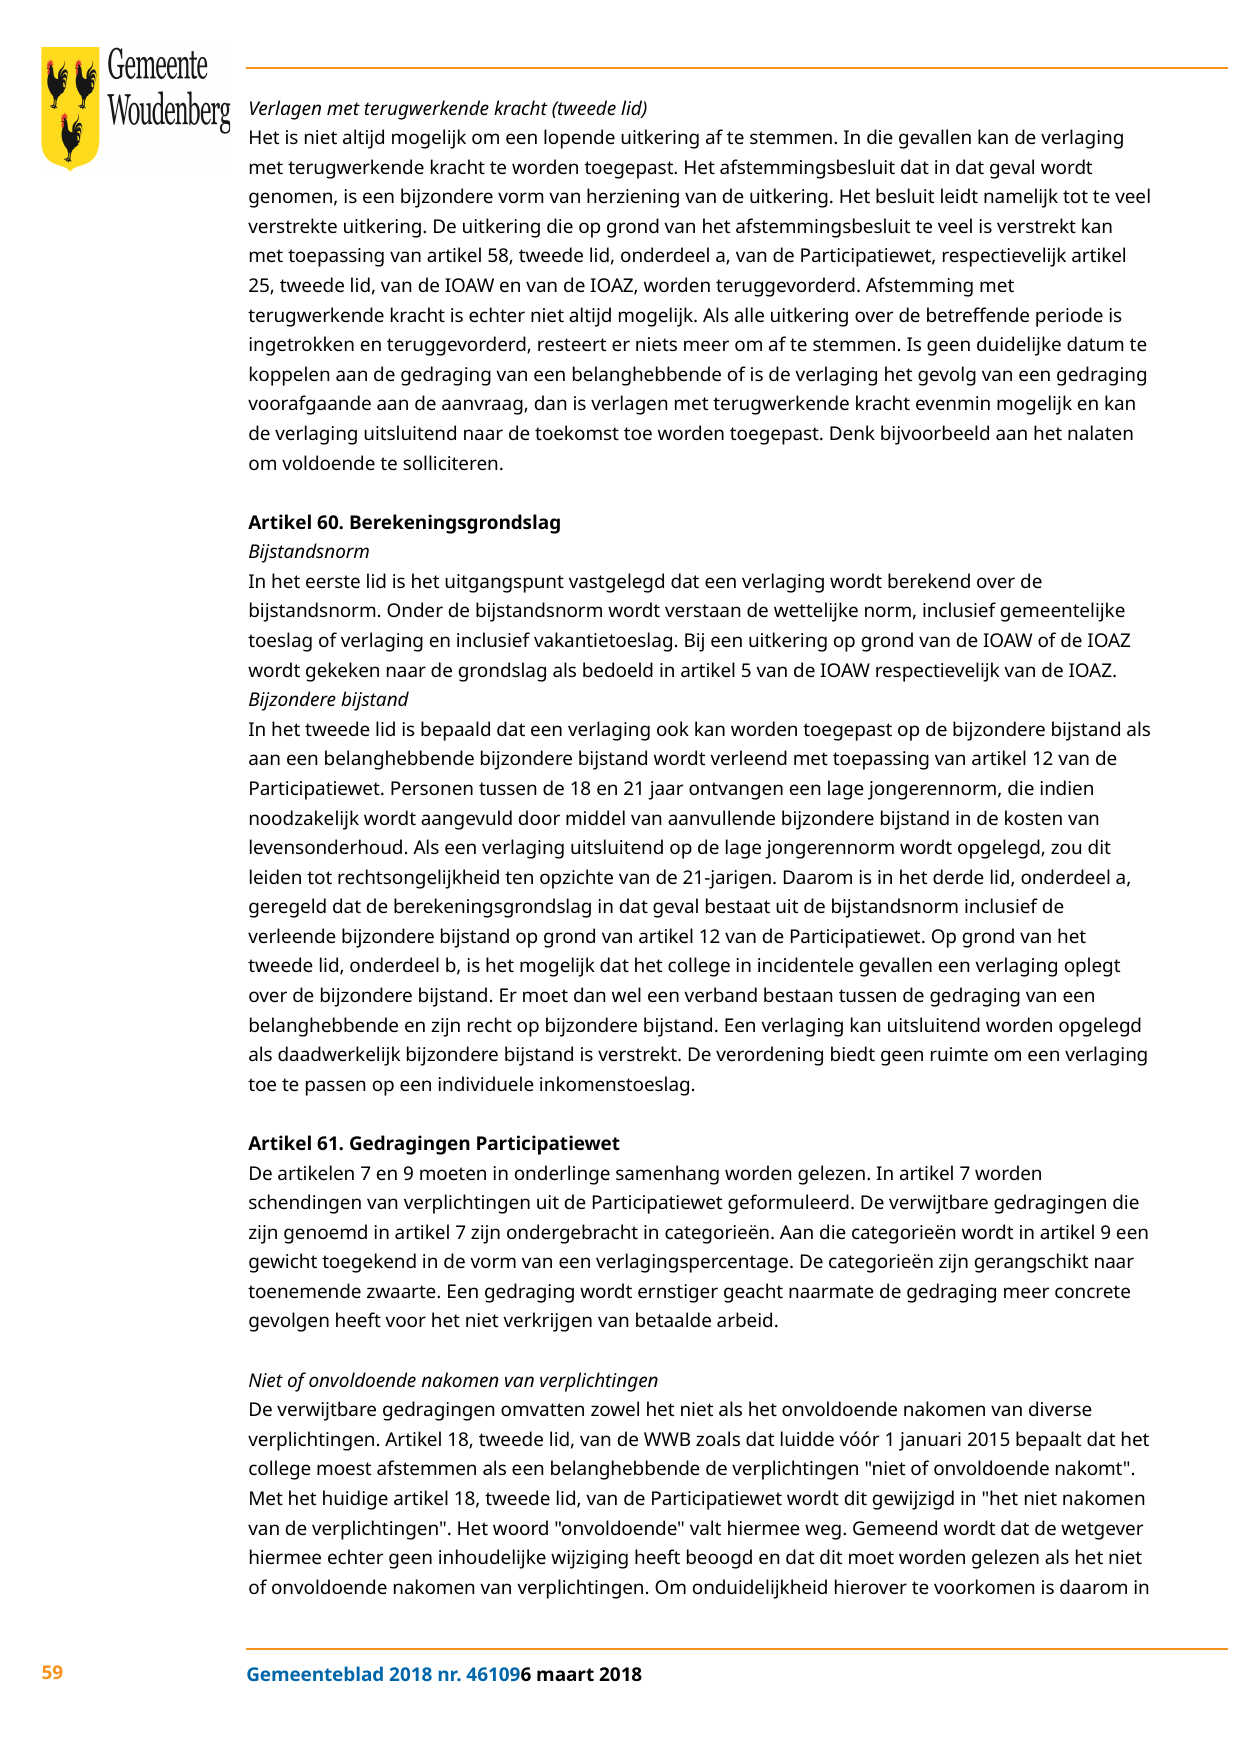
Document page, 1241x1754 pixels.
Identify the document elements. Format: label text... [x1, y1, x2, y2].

text Artikel 61. Gedragingen Participatiewet [248, 1130, 1152, 1156]
text Artikel 60. Berekeningsgrondslag [248, 509, 1152, 535]
text De verwijtbare gedragingen omvatten zowel het niet als het onvoldoende nakomen van diverse verplichtingen. Artikel 18, tweede lid, van de WWB zoals dat luidde vóór 1 januari 2015 bepaalt dat het college moest afstemmen als een belanghebbende de verplichtingen "niet of onvoldoende nakomt". Met het huidige artikel 18, tweede lid, van de Participatiewet wordt dit gewijzigd in "het niet nakomen van de verplichtingen". Het woord "onvoldoende" valt hiermee weg. Gemeend wordt dat de wetgever hiermee echter geen inhoudelijke wijziging heeft beoogd en dat dit moet worden gelezen als het niet of onvoldoende nakomen van verplichtingen. Om onduidelijkheid hierover te voorkomen is daarom in [248, 1396, 1152, 1600]
text Niet of onvoldoende nakomen van verplichtingen [248, 1367, 1152, 1393]
text Het is niet altijd mogelijk om een lopende uitkering af te stemmen. In die gevallen kan de verlaging met terugwerkende kracht te worden toegepast. Het afstemmingsbesluit dat in dat geval wordt genomen, is een bijzondere vorm van herziening van de uitkering. Het besluit leidt namelijk tot te veel verstrekte uitkering. De uitkering die op grond van het afstemmingsbesluit te veel is verstrekt kan met toepassing van artikel 58, tweede lid, onderdeel a, van de Participatiewet, respectievelijk artikel 25, tweede lid, van de IOAW en van de IOAZ, worden teruggevorderd. Afstemming met terugwerkende kracht is echter niet altijd mogelijk. Als alle uitkering over de betreffende periode is ingetrokken en teruggevorderd, resteert er niets meer om af te stemmen. Is geen duidelijke datum te koppelen aan de gedraging van een belanghebbende of is de verlaging het gevolg van een gedraging voorafgaande aan de aanvraag, dan is verlagen met terugwerkende kracht evenmin mogelijk en kan de verlaging uitsluitend naar de toekomst toe worden toegepast. Denk bijvoorbeeld aan het nalaten om voldoende te solliciteren. [248, 124, 1152, 476]
picture [41, 47, 231, 172]
text In het tweede lid is bepaald dat een verlaging ook kan worden toegepast op de bijzondere bijstand als aan een belanghebbende bijzondere bijstand wordt verleend met toepassing van artikel 12 van de Participatiewet. Personen tussen de 18 en 21 jaar ontvangen een lage jongerennorm, die indien noodzakelijk wordt aangevuld door middel van aanvullende bijzondere bijstand in de kosten van levensonderhoud. Als een verlaging uitsluitend op de lage jongerennorm wordt opgelegd, zou dit leiden tot rechtsongelijkheid ten opzichte van de 21-jarigen. Daarom is in het derde lid, onderdeel a, geregeld dat de berekeningsgrondslag in dat geval bestaat uit de bijstandsnorm inclusief de verleende bijzondere bijstand op grond van artikel 12 van de Participatiewet. Op grond van het tweede lid, onderdeel b, is het mogelijk dat het college in incidentele gevallen een verlaging oplegt over de bijzondere bijstand. Er moet dan wel een verband bestaan tussen de gedraging van een belanghebbende en zijn recht op bijzondere bijstand. Een verlaging kan uitsluitend worden opgelegd als daadwerkelijk bijzondere bijstand is verstrekt. De verordening biedt geen ruimte om een verlaging toe te passen op een individuele inkomenstoeslag. [248, 716, 1152, 1097]
text De artikelen 7 en 9 moeten in onderlinge samenhang worden gelezen. In artikel 7 worden schendingen van verplichtingen uit de Participatiewet geformuleerd. De verwijtbare gedragingen die zijn genoemd in artikel 7 zijn ondergebracht in categorieën. Aan die categorieën wordt in artikel 9 een gewicht toegekend in de vorm van een verlagingspercentage. De categorieën zijn gerangschikt naar toenemende zwaarte. Een gedraging wordt ernstiger geacht naarmate de gedraging meer concrete gevolgen heeft voor het niet verkrijgen van betaalde arbeid. [248, 1160, 1152, 1333]
text Verlagen met terugwerkende kracht (tweede lid) [248, 95, 1152, 121]
text Bijstandsnorm [248, 538, 1152, 564]
text In het eerste lid is het uitgangspunt vastgelegd dat een verlaging wordt berekend over de bijstandsnorm. Onder de bijstandsnorm wordt verstaan de wettelijke norm, inclusief gemeentelijke toeslag of verlaging en inclusief vakantietoeslag. Bij een uitkering op grond van de IOAW of de IOAZ wordt gekeken naar de grondslag als bedoeld in artikel 5 van de IOAW respectievelijk van de IOAZ. [248, 568, 1152, 683]
text Bijzondere bijstand [248, 686, 1152, 712]
